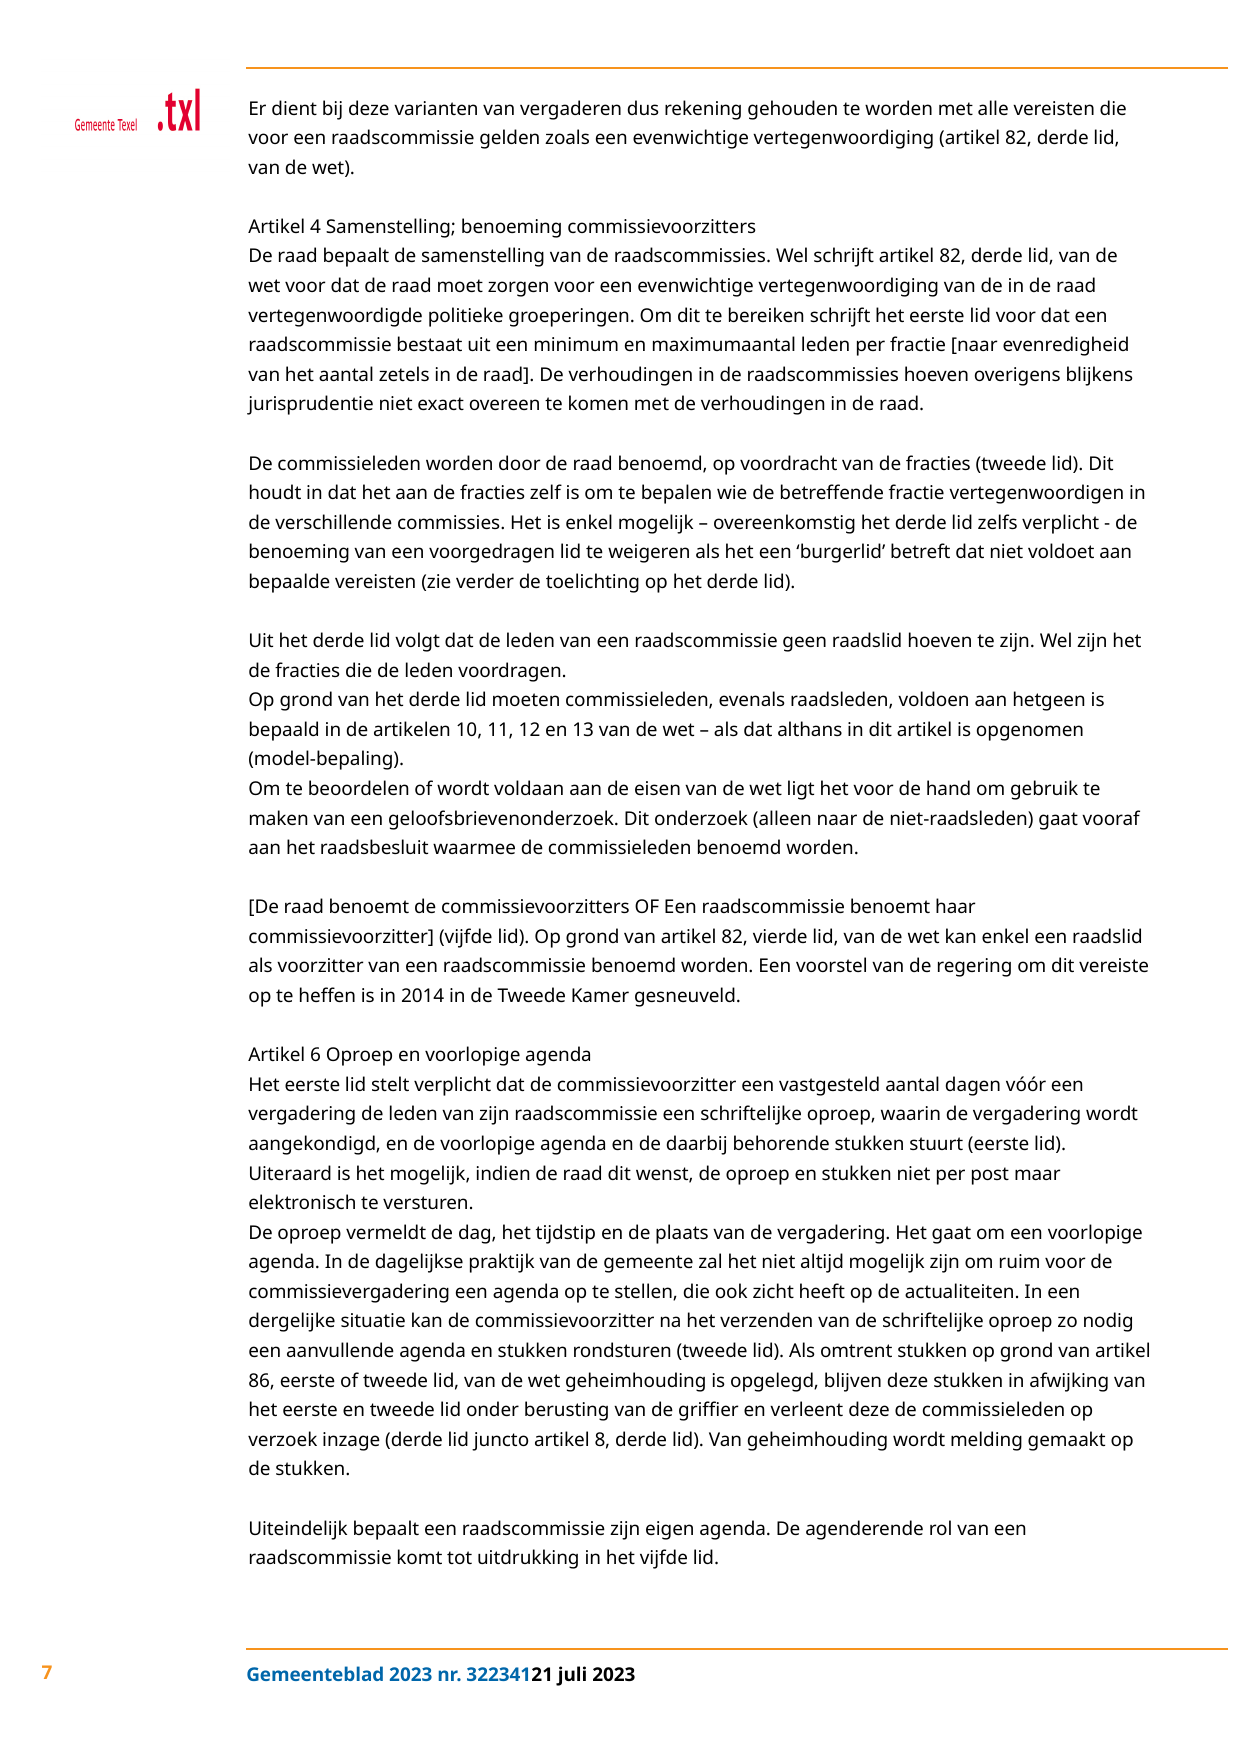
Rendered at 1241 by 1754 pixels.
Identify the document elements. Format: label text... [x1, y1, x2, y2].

text Uit het derde lid volgt dat de leden van een raadscommissie geen raadslid hoeven te zijn. Wel zijn het de fracties die de leden voordragen. [248, 627, 1152, 683]
text Om te beoordelen of wordt voldaan aan de eisen van de wet ligt het voor de hand om gebruik te maken van een geloofsbrievenonderzoek. Dit onderzoek (alleen naar de niet-raadsleden) gaat vooraf aan het raadsbesluit waarmee de commissieleden benoemd worden. [248, 775, 1152, 860]
text [De raad benoemt de commissievoorzitters OF Een raadscommissie benoemt haar commissievoorzitter] (vijfde lid). Op grond van artikel 82, vierde lid, van de wet kan enkel een raadslid als voorzitter van een raadscommissie benoemd worden. Een voorstel van de regering om dit vereiste op te heffen is in 2014 in de Tweede Kamer gesneuveld. [248, 893, 1152, 1008]
text De commissieleden worden door de raad benoemd, op voordracht van de fracties (tweede lid). Dit houdt in dat het aan de fracties zelf is om te bepalen wie de betreffende fractie vertegenwoordigen in de verschillende commissies. Het is enkel mogelijk – overeenkomstig het derde lid zelfs verplicht - de benoeming van een voorgedragen lid te weigeren als het een ‘burgerlid’ betreft dat niet voldoet aan bepaalde vereisten (zie verder de toelichting op het derde lid). [248, 450, 1152, 594]
text De raad bepaalt de samenstelling van de raadscommissies. Wel schrijft artikel 82, derde lid, van de wet voor dat de raad moet zorgen voor een evenwichtige vertegenwoordiging van de in de raad vertegenwoordigde politieke groeperingen. Om dit te bereiken schrijft het eerste lid voor dat een raadscommissie bestaat uit een minimum en maximumaantal leden per fractie [naar evenredigheid van het aantal zetels in de raad]. De verhoudingen in de raadscommissies hoeven overigens blijkens jurisprudentie niet exact overeen te komen met de verhoudingen in de raad. [248, 243, 1152, 416]
picture [41, 47, 231, 172]
text Artikel 6 Oproep en voorlopige agenda [248, 1041, 1152, 1067]
text Uiteindelijk bepaalt een raadscommissie zijn eigen agenda. De agenderende rol van een raadscommissie komt tot uitdrukking in het vijfde lid. [248, 1515, 1152, 1570]
text Het eerste lid stelt verplicht dat de commissievoorzitter een vastgesteld aantal dagen vóór een vergadering de leden van zijn raadscommissie een schriftelijke oproep, waarin de vergadering wordt aangekondigd, en de voorlopige agenda en de daarbij behorende stukken stuurt (eerste lid). Uiteraard is het mogelijk, indien de raad dit wenst, de oproep en stukken niet per post maar elektronisch te versturen. [248, 1071, 1152, 1215]
text Er dient bij deze varianten van vergaderen dus rekening gehouden te worden met alle vereisten die voor een raadscommissie gelden zoals een evenwichtige vertegenwoordiging (artikel 82, derde lid, van de wet). [248, 95, 1152, 180]
text De oproep vermeldt de dag, het tijdstip en de plaats van de vergadering. Het gaat om een voorlopige agenda. In de dagelijkse praktijk van de gemeente zal het niet altijd mogelijk zijn om ruim voor de commissievergadering een agenda op te stellen, die ook zicht heeft op de actualiteiten. In een dergelijke situatie kan de commissievoorzitter na het verzenden van de schriftelijke oproep zo nodig een aanvullende agenda en stukken rondsturen (tweede lid). Als omtrent stukken op grond van artikel 86, eerste of tweede lid, van de wet geheimhouding is opgelegd, blijven deze stukken in afwijking van het eerste en tweede lid onder berusting van de griffier en verleent deze de commissieleden op verzoek inzage (derde lid juncto artikel 8, derde lid). Van geheimhouding wordt melding gemaakt op de stukken. [248, 1219, 1152, 1481]
text Op grond van het derde lid moeten commissieleden, evenals raadsleden, voldoen aan hetgeen is bepaald in de artikelen 10, 11, 12 en 13 van de wet – als dat althans in dit artikel is opgenomen (model-bepaling). [248, 686, 1152, 771]
text Artikel 4 Samenstelling; benoeming commissievoorzitters [248, 213, 1152, 239]
